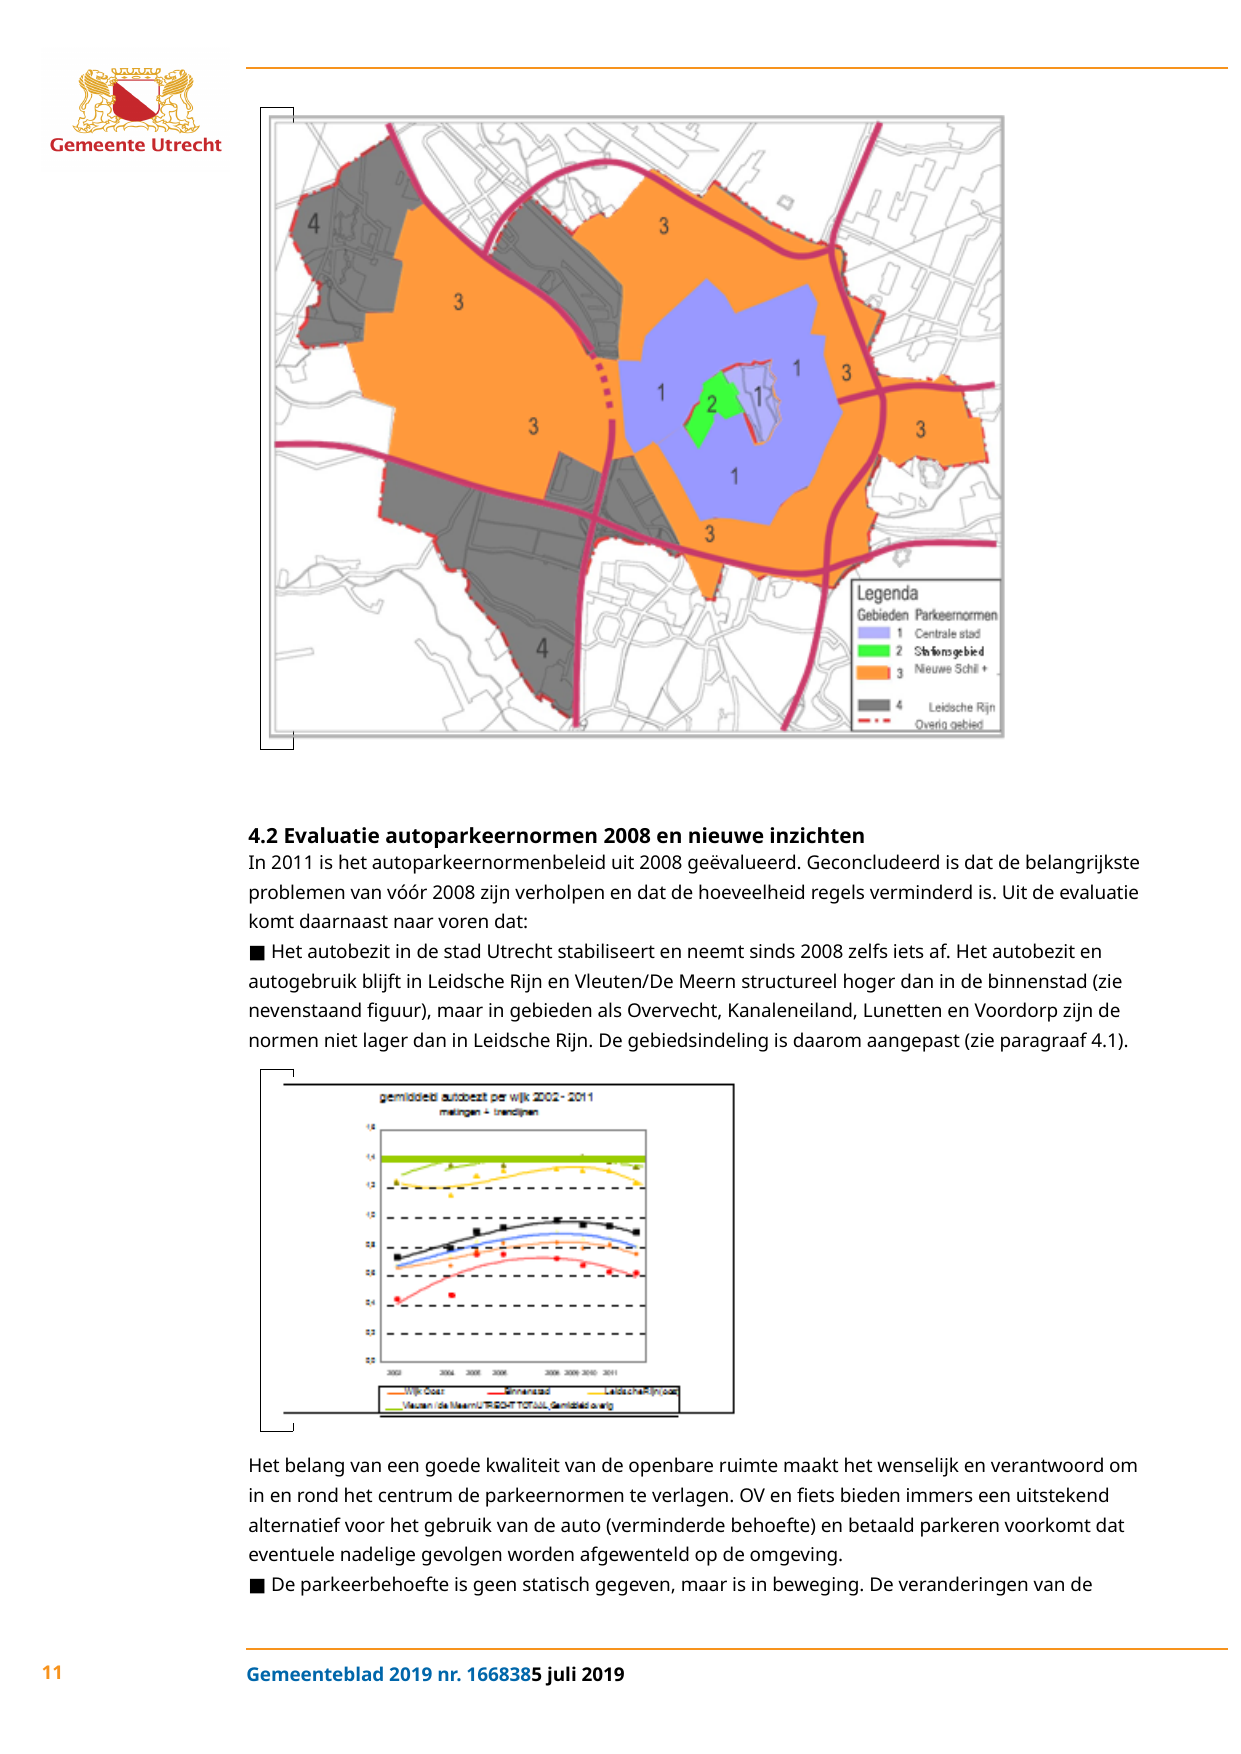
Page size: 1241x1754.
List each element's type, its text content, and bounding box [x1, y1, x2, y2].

picture [268, 115, 1008, 741]
text Het belang van een goede kwaliteit van de openbare ruimte maakt het wenselijk en verantwoord om in en rond het centrum de parkeernormen te verlagen. OV en fiets bieden immers een uitstekend alternatief voor het gebruik van de auto (verminderde behoefte) en betaald parkeren voorkomt dat eventuele nadelige gevolgen worden afgewenteld op de omgeving. [248, 1453, 1152, 1567]
picture [41, 47, 231, 172]
text 4.2 Evaluatie autoparkeernormen 2008 en nieuwe inzichten [248, 821, 1152, 849]
text In 2011 is het autoparkeernormenbeleid uit 2008 geëvalueerd. Geconcludeerd is dat de belangrijkste problemen van vóór 2008 zijn verholpen en dat de hoeveelheid regels verminderd is. Uit de evaluatie komt daarnaast naar voren dat: [248, 849, 1152, 934]
picture [268, 1077, 742, 1423]
text ■ Het autobezit in de stad Utrecht stabiliseert en neemt sinds 2008 zelfs iets af. Het autobezit en autogebruik blijft in Leidsche Rijn en Vleuten/De Meern structureel hoger dan in de binnenstad (zie nevenstaand figuur), maar in gebieden als Overvecht, Kanaleneiland, Lunetten en Voordorp zijn de normen niet lager dan in Leidsche Rijn. De gebiedsindeling is daarom aangepast (zie paragraaf 4.1). [248, 938, 1152, 1053]
text ■ De parkeerbehoefte is geen statisch gegeven, maar is in beweging. De veranderingen van de [248, 1571, 1152, 1597]
